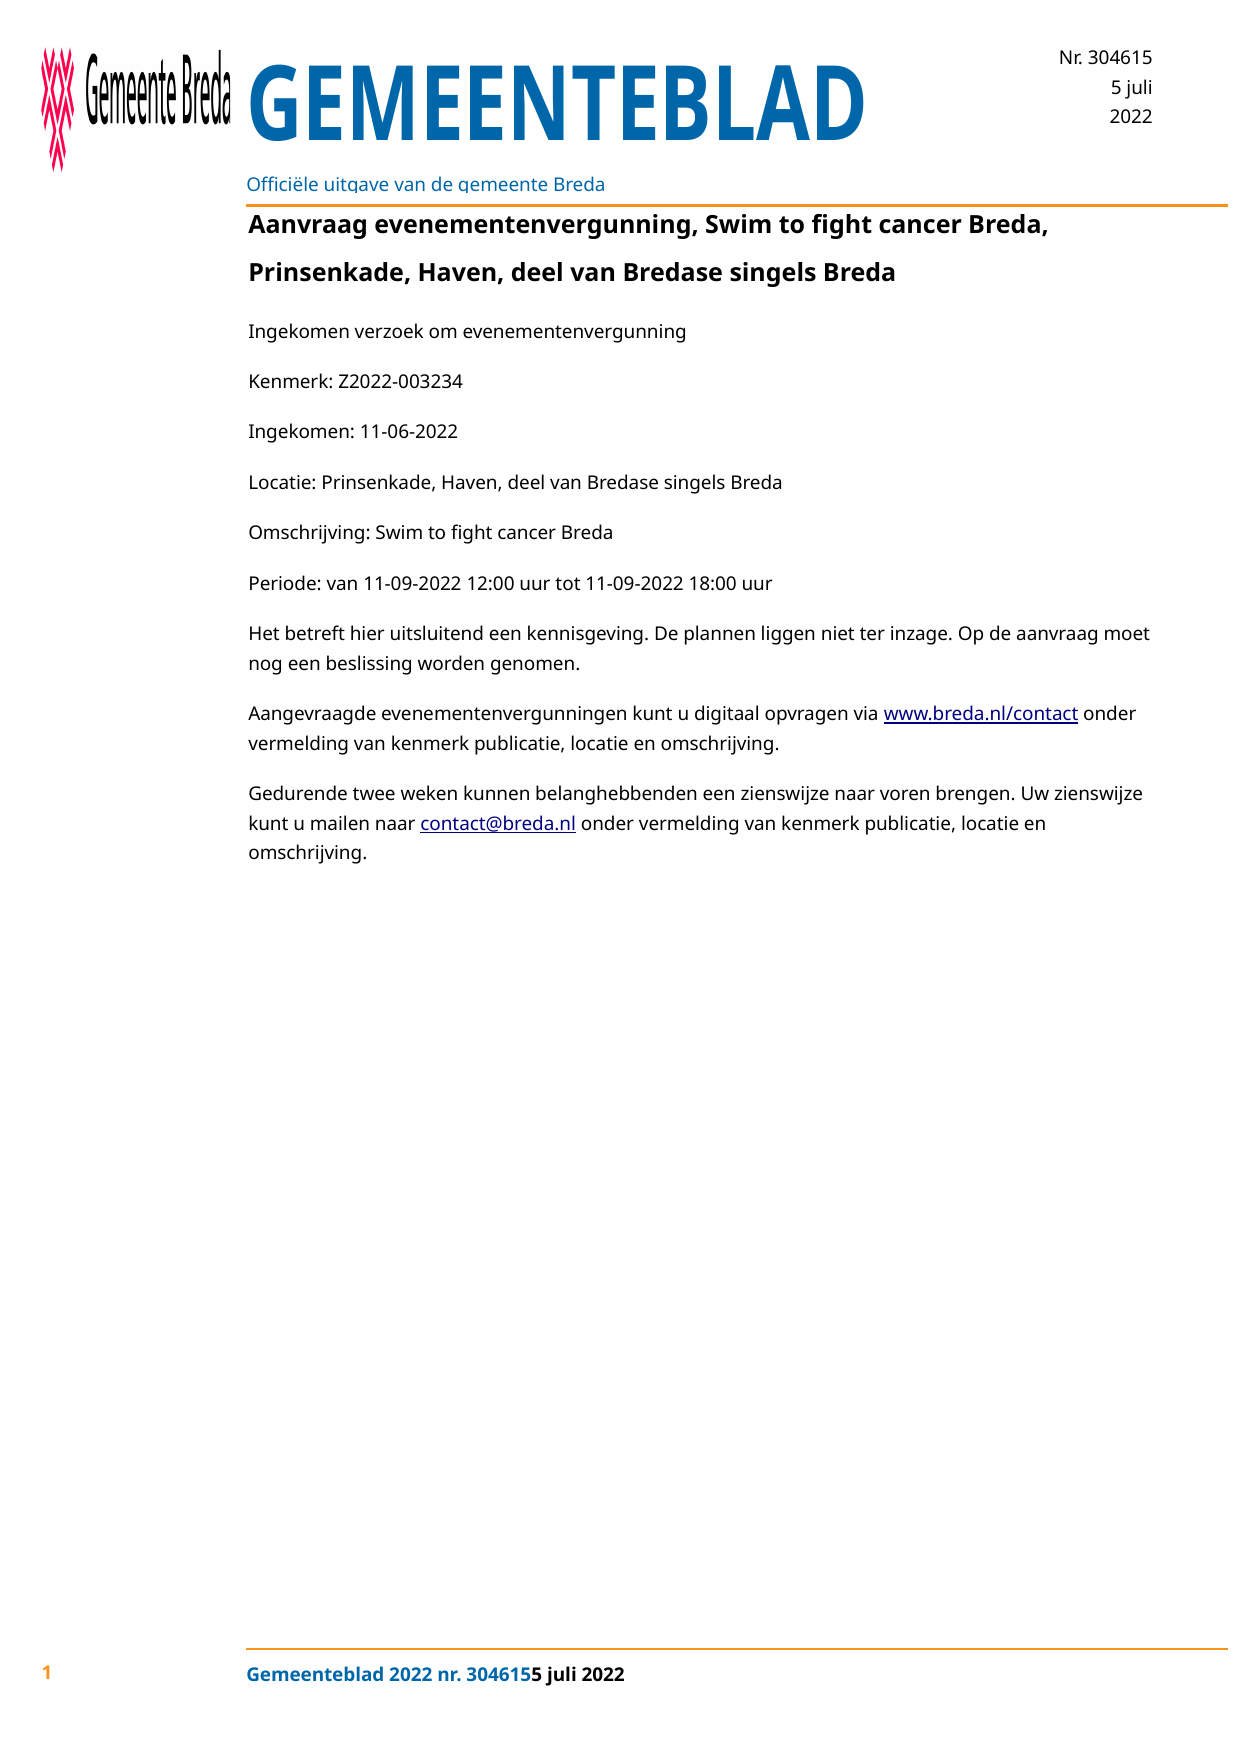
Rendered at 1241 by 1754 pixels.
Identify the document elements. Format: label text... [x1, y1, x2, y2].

text Ingekomen: 11-06-2022 [248, 419, 1152, 444]
text Periode: van 11-09-2022 12:00 uur tot 11-09-2022 18:00 uur [248, 570, 1152, 596]
picture [41, 47, 231, 172]
text Het betreft hier uitsluitend een kennisgeving. De plannen liggen niet ter inzage. Op de aanvraag moet nog een beslissing worden genomen. [248, 620, 1152, 676]
text Aanvraag evenementenvergunning, Swim to fight cancer Breda, Prinsenkade, Haven, deel van Bredase singels Breda [248, 207, 1152, 288]
text Aangevraagde evenementenvergunningen kunt u digitaal opvragen via www.breda.nl/contact onder vermelding van kenmerk publicatie, locatie en omschrijving. [248, 700, 1152, 756]
text Locatie: Prinsenkade, Haven, deel van Bredase singels Breda [248, 469, 1152, 495]
text Omschrijving: Swim to fight cancer Breda [248, 519, 1152, 545]
text Ingekomen verzoek om evenementenvergunning [248, 318, 1152, 344]
text Kenmerk: Z2022-003234 [248, 368, 1152, 394]
text Gedurende twee weken kunnen belanghebbenden een zienswijze naar voren brengen. Uw zienswijze kunt u mailen naar contact@breda.nl onder vermelding van kenmerk publicatie, locatie en omschrijving. [248, 780, 1152, 865]
